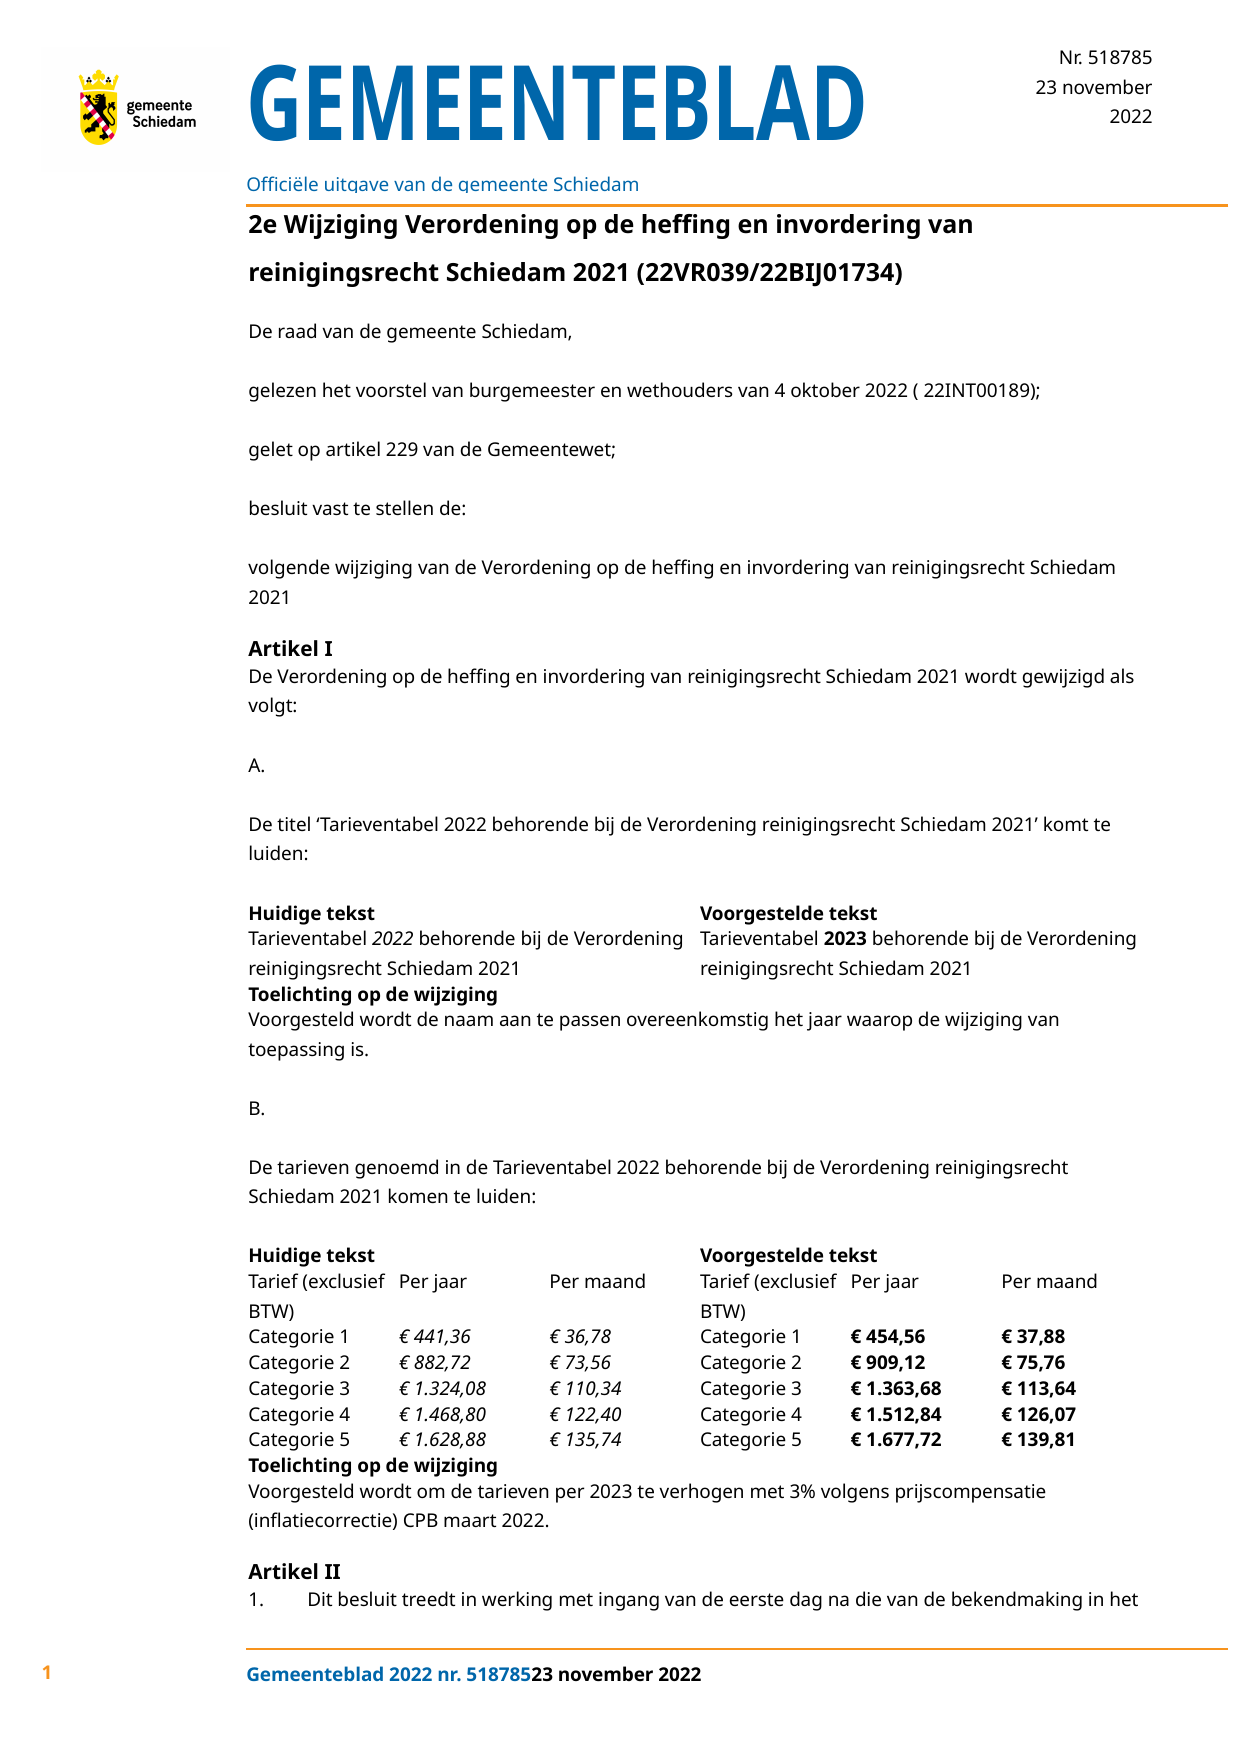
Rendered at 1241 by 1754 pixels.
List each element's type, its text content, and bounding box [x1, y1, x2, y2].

table_cell Categorie 3 [700, 1375, 850, 1401]
table_cell € 1.363,68 [850, 1375, 1001, 1401]
text B. [248, 1095, 1152, 1120]
table_cell Categorie 3 [248, 1375, 398, 1401]
table_cell € 1.324,08 [399, 1375, 549, 1401]
table_cell € 126,07 [1001, 1401, 1152, 1427]
table_cell € 122,40 [549, 1401, 700, 1427]
table_cell € 73,56 [549, 1350, 700, 1375]
table_cell Tarief (exclusief BTW) [248, 1269, 398, 1324]
text A. [248, 752, 1152, 777]
table_cell € 1.512,84 [850, 1401, 1001, 1427]
table_header Huidige tekst [248, 1243, 700, 1268]
table_cell Tarief (exclusief BTW) [700, 1269, 850, 1324]
table_cell Categorie 4 [248, 1401, 398, 1427]
table_cell € 110,34 [549, 1375, 700, 1401]
text 2e Wijziging Verordening op de heffing en invordering van reinigingsrecht Schiedam 2021 (22VR039/22BIJ01734) [248, 207, 1152, 288]
text gelezen het voorstel van burgemeester en wethouders van 4 oktober 2022 ( 22INT00189); [248, 377, 1152, 403]
text De tarieven genoemd in de Tarieventabel 2022 behorende bij de Verordening reinigingsrecht Schiedam 2021 komen te luiden: [248, 1154, 1152, 1209]
table_cell Voorgesteld wordt om de tarieven per 2023 te verhogen met 3% volgens prijscompensatie (inflatiecorrectie) CPB maart 2022. [248, 1478, 1152, 1533]
table_header Voorgestelde tekst [700, 900, 1152, 926]
table_cell Per jaar [850, 1269, 1001, 1324]
table_cell Categorie 1 [700, 1324, 850, 1349]
table_cell Voorgesteld wordt de naam aan te passen overeenkomstig het jaar waarop de wijziging van toepassing is. [248, 1007, 1152, 1062]
table_cell € 882,72 [399, 1350, 549, 1375]
text volgende wijziging van de Verordening op de heffing en invordering van reinigingsrecht Schiedam 2021 [248, 554, 1152, 610]
table_cell Per maand [1001, 1269, 1152, 1324]
text besluit vast te stellen de: [248, 495, 1152, 521]
table_cell € 441,36 [399, 1324, 549, 1349]
table_cell € 1.677,72 [850, 1427, 1001, 1452]
table_cell € 36,78 [549, 1324, 700, 1349]
picture [41, 47, 231, 172]
table_cell Categorie 1 [248, 1324, 398, 1349]
text Artikel II [248, 1557, 1152, 1586]
table_cell Per maand [549, 1269, 700, 1324]
table_cell € 37,88 [1001, 1324, 1152, 1349]
table_cell € 75,76 [1001, 1350, 1152, 1375]
text De titel ‘Tarieventabel 2022 behorende bij de Verordening reinigingsrecht Schiedam 2021’ komt te luiden: [248, 811, 1152, 866]
table_header Voorgestelde tekst [700, 1243, 1152, 1268]
table_cell Categorie 2 [700, 1350, 850, 1375]
table_cell Categorie 4 [700, 1401, 850, 1427]
table_cell Tarieventabel 2022 behorende bij de Verordening reinigingsrecht Schiedam 2021 [248, 926, 700, 981]
table_header Huidige tekst [248, 900, 700, 926]
table_cell € 1.468,80 [399, 1401, 549, 1427]
text De raad van de gemeente Schiedam, [248, 318, 1152, 344]
table_cell Tarieventabel 2023 behorende bij de Verordening reinigingsrecht Schiedam 2021 [700, 926, 1152, 981]
table_cell € 139,81 [1001, 1427, 1152, 1452]
table_cell Categorie 2 [248, 1350, 398, 1375]
table_cell Toelichting op de wijziging [248, 1453, 1152, 1478]
table_cell € 454,56 [850, 1324, 1001, 1349]
table_cell Categorie 5 [700, 1427, 850, 1452]
table_cell [700, 981, 1152, 1007]
table_cell € 113,64 [1001, 1375, 1152, 1401]
text De Verordening op de heffing en invordering van reinigingsrecht Schiedam 2021 wordt gewijzigd als volgt: [248, 663, 1152, 718]
text Artikel I [248, 634, 1152, 663]
table_cell Per jaar [399, 1269, 549, 1324]
table_cell € 135,74 [549, 1427, 700, 1452]
table_cell Toelichting op de wijziging [248, 981, 700, 1007]
table_cell € 1.628,88 [399, 1427, 549, 1452]
text gelet op artikel 229 van de Gemeentewet; [248, 436, 1152, 462]
list Dit besluit treedt in werking met ingang van de eerste dag na die van de bekendmaking in het [248, 1586, 1152, 1612]
table_cell € 909,12 [850, 1350, 1001, 1375]
table_cell Categorie 5 [248, 1427, 398, 1452]
